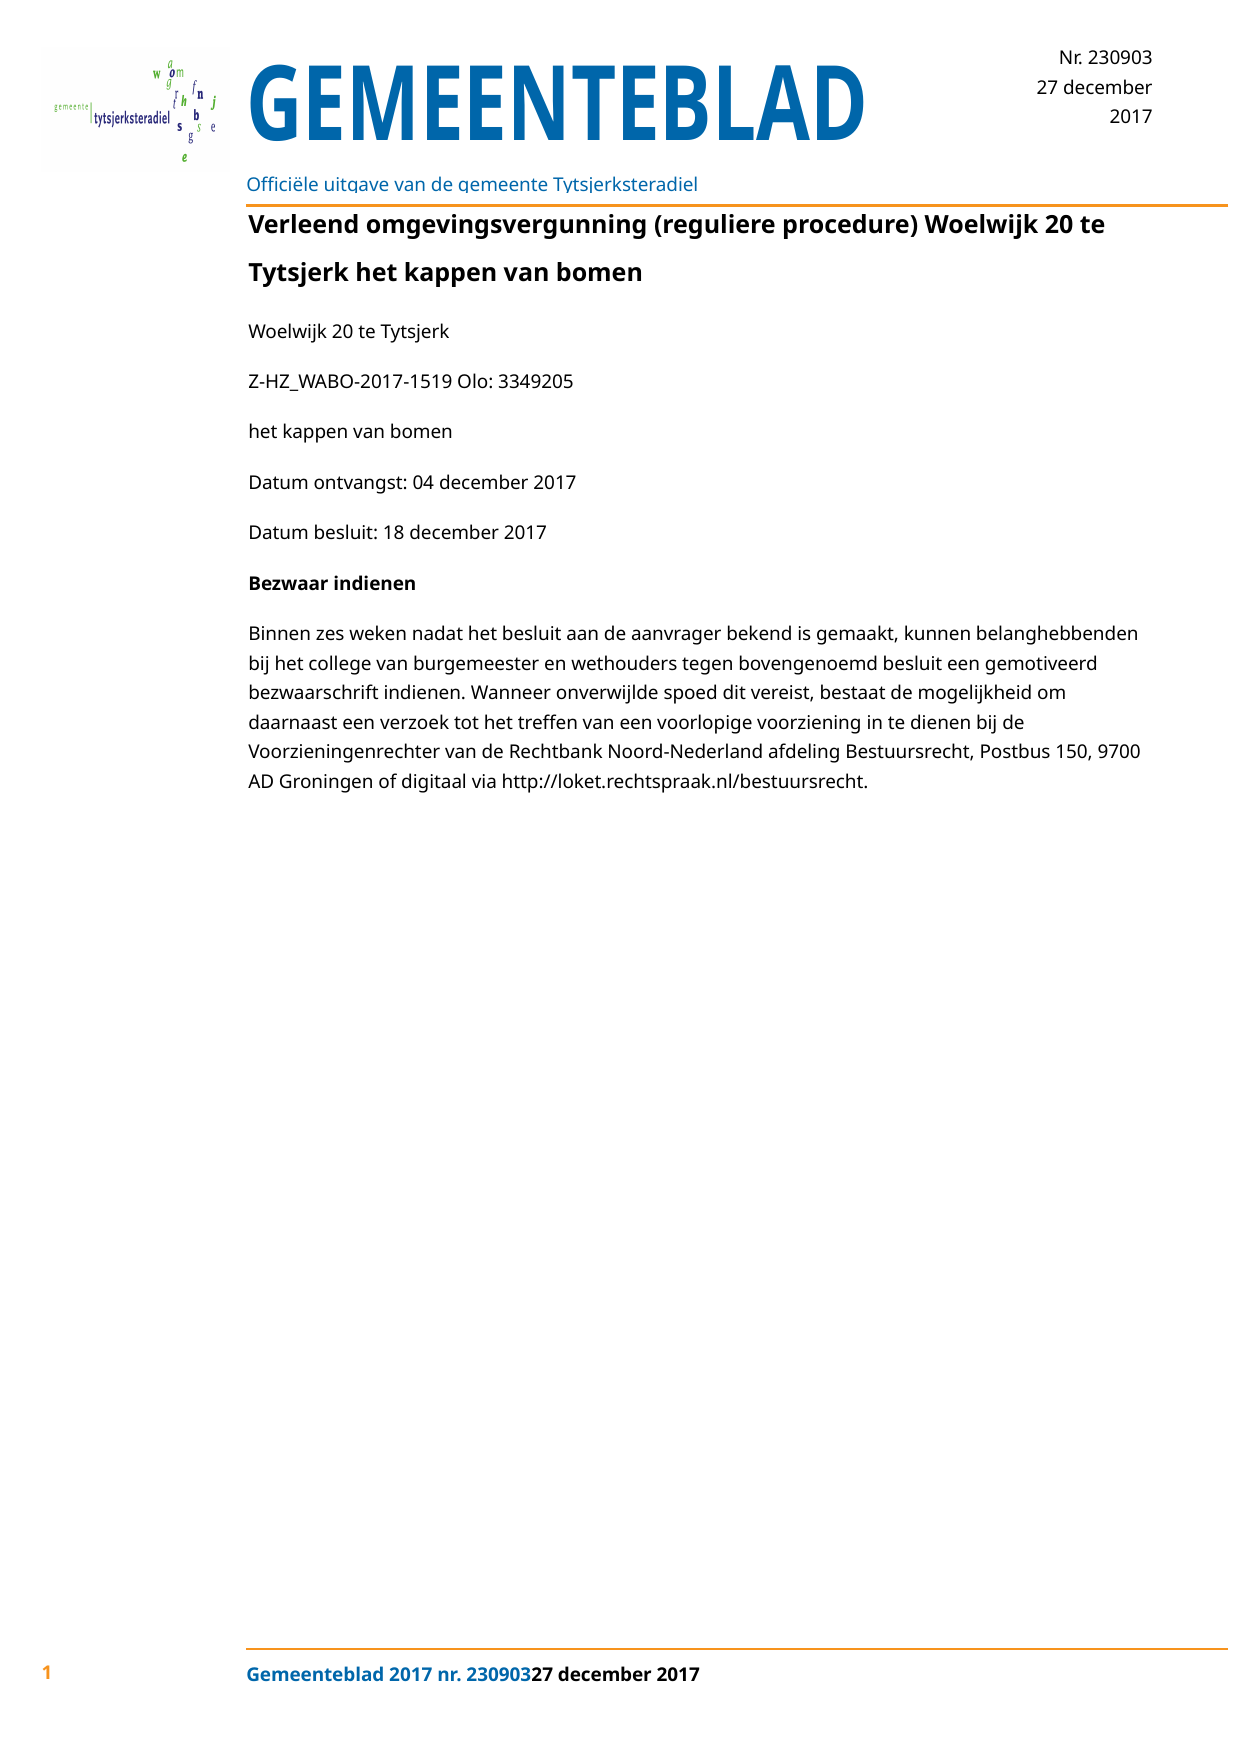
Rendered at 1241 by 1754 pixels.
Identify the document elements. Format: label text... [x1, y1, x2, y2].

text Datum ontvangst: 04 december 2017 [248, 469, 1152, 495]
text Z-HZ_WABO-2017-1519 Olo: 3349205 [248, 368, 1152, 394]
picture [41, 47, 231, 172]
text Binnen zes weken nadat het besluit aan de aanvrager bekend is gemaakt, kunnen belanghebbenden bij het college van burgemeester en wethouders tegen bovengenoemd besluit een gemotiveerd bezwaarschrift indienen. Wanneer onverwijlde spoed dit vereist, bestaat de mogelijkheid om daarnaast een verzoek tot het treffen van een voorlopige voorziening in te dienen bij de Voorzieningenrechter van de Rechtbank Noord-Nederland afdeling Bestuursrecht, Postbus 150, 9700 AD Groningen of digitaal via http://loket.rechtspraak.nl/bestuursrecht. [248, 620, 1152, 794]
text Verleend omgevingsvergunning (reguliere procedure) Woelwijk 20 te Tytsjerk het kappen van bomen [248, 207, 1152, 288]
text Datum besluit: 18 december 2017 [248, 519, 1152, 545]
text Woelwijk 20 te Tytsjerk [248, 318, 1152, 344]
text Bezwaar indienen [248, 570, 1152, 596]
text het kappen van bomen [248, 419, 1152, 444]
